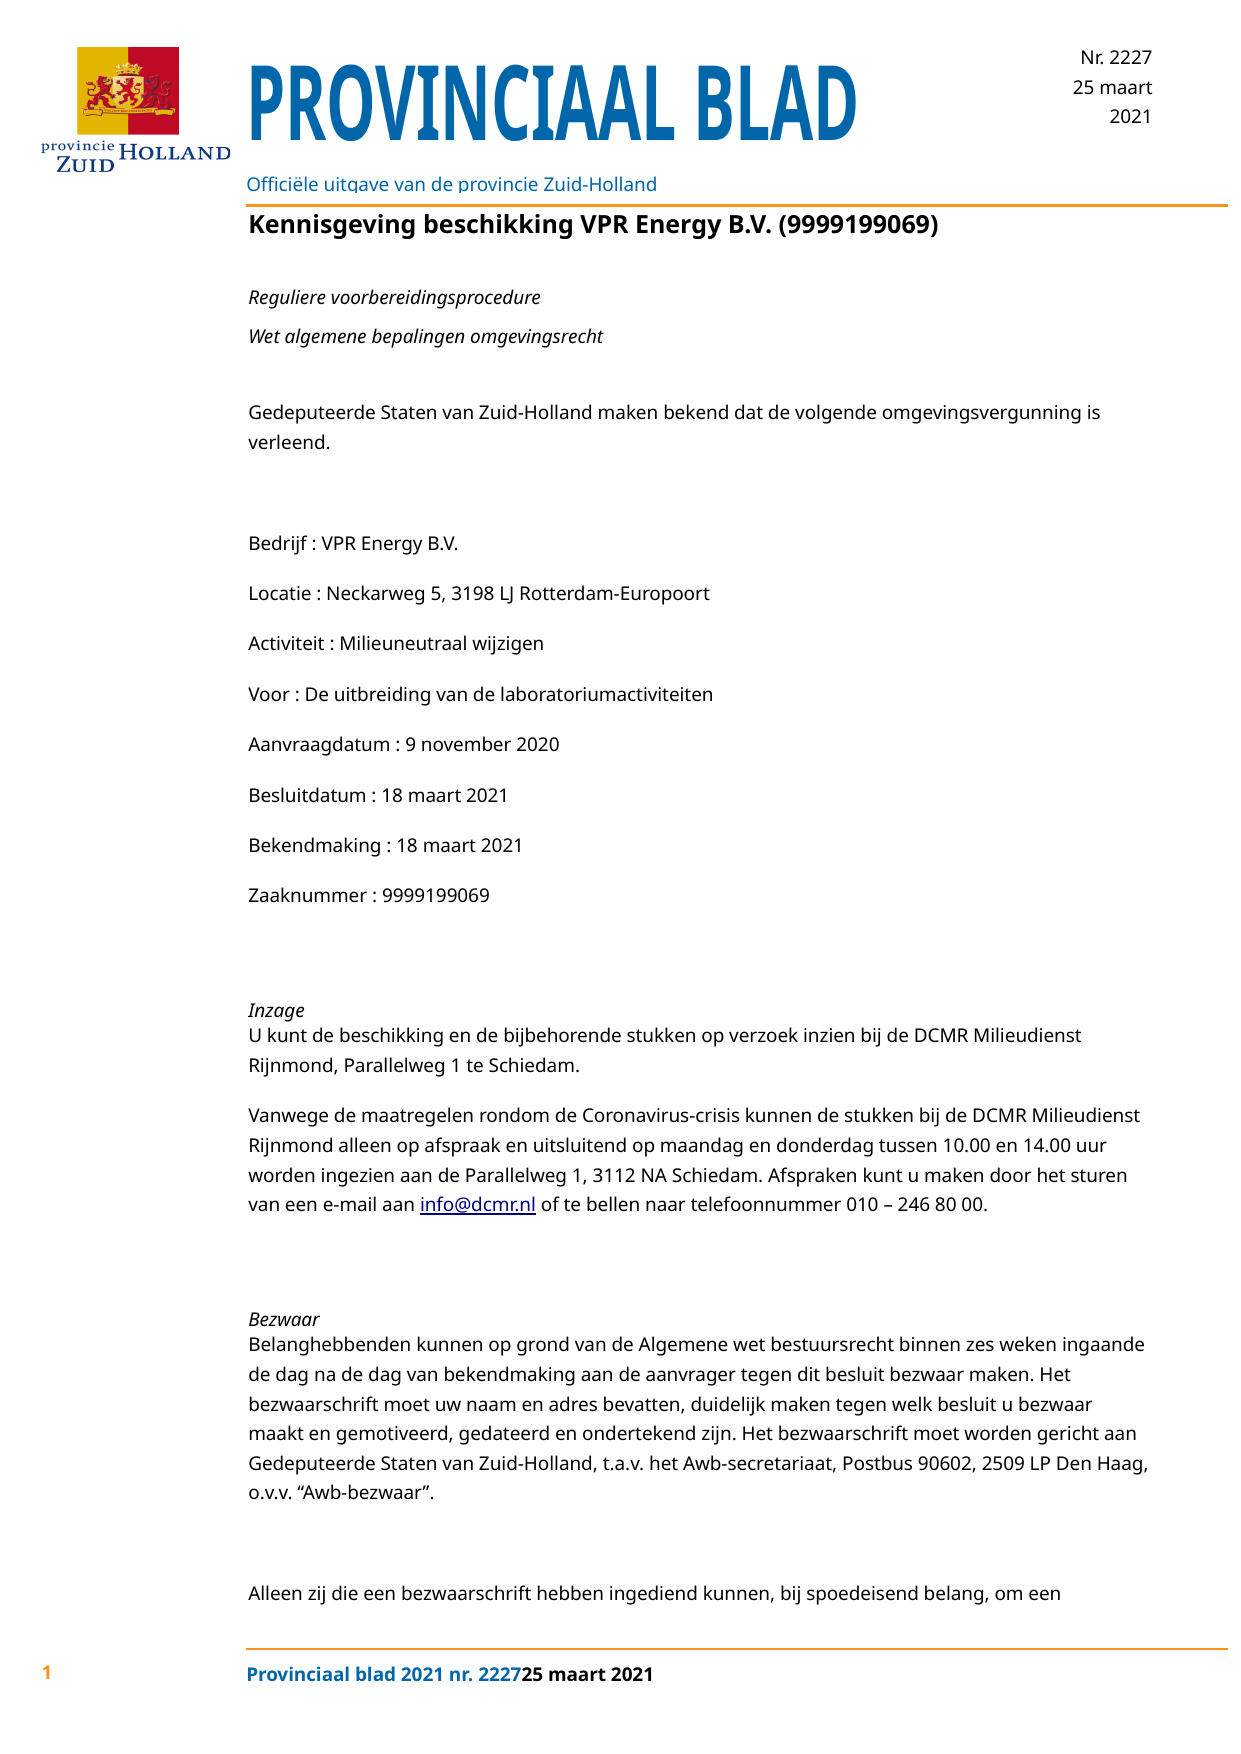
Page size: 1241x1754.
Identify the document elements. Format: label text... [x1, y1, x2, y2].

text U kunt de beschikking en de bijbehorende stukken op verzoek inzien bij de DCMR Milieudienst Rijnmond, Parallelweg 1 te Schiedam. [248, 1023, 1152, 1078]
text Belanghebbenden kunnen op grond van de Algemene wet bestuursrecht binnen zes weken ingaande de dag na de dag van bekendmaking aan de aanvrager tegen dit besluit bezwaar maken. Het bezwaarschrift moet uw naam en adres bevatten, duidelijk maken tegen welk besluit u bezwaar maakt en gemotiveerd, gedateerd en ondertekend zijn. Het bezwaarschrift moet worden gericht aan Gedeputeerde Staten van Zuid-Holland, t.a.v. het Awb-secretariaat, Postbus 90602, 2509 LP Den Haag, o.v.v. “Awb-bezwaar”. [248, 1332, 1152, 1505]
text Gedeputeerde Staten van Zuid-Holland maken bekend dat de volgende omgevingsvergunning is verleend. [248, 399, 1152, 454]
text Alleen zij die een bezwaarschrift hebben ingediend kunnen, bij spoedeisend belang, om een [248, 1580, 1152, 1606]
text Zaaknummer : 9999199069 [248, 883, 1152, 908]
text Activiteit : Milieuneutraal wijzigen [248, 631, 1152, 656]
text Reguliere voorbereidingsprocedure [248, 284, 1152, 309]
text Aanvraagdatum : 9 november 2020 [248, 731, 1152, 757]
text Inzage [248, 997, 1152, 1023]
text Besluitdatum : 18 maart 2021 [248, 782, 1152, 807]
picture [41, 47, 231, 172]
text Voor : De uitbreiding van de laboratoriumactiviteiten [248, 681, 1152, 707]
text Bezwaar [248, 1306, 1152, 1332]
text Bedrijf : VPR Energy B.V. [248, 530, 1152, 555]
text Kennisgeving beschikking VPR Energy B.V. (9999199069) [248, 207, 1152, 241]
text Wet algemene bepalingen omgevingsrecht [248, 323, 1152, 349]
text Locatie : Neckarweg 5, 3198 LJ Rotterdam-Europoort [248, 580, 1152, 606]
text Vanwege de maatregelen rondom de Coronavirus-crisis kunnen de stukken bij de DCMR Milieudienst Rijnmond alleen op afspraak en uitsluitend op maandag en donderdag tussen 10.00 en 14.00 uur worden ingezien aan de Parallelweg 1, 3112 NA Schiedam. Afspraken kunt u maken door het sturen van een e-mail aan info@dcmr.nl of te bellen naar telefoonnummer 010 – 246 80 00. [248, 1103, 1152, 1217]
text Bekendmaking : 18 maart 2021 [248, 832, 1152, 858]
